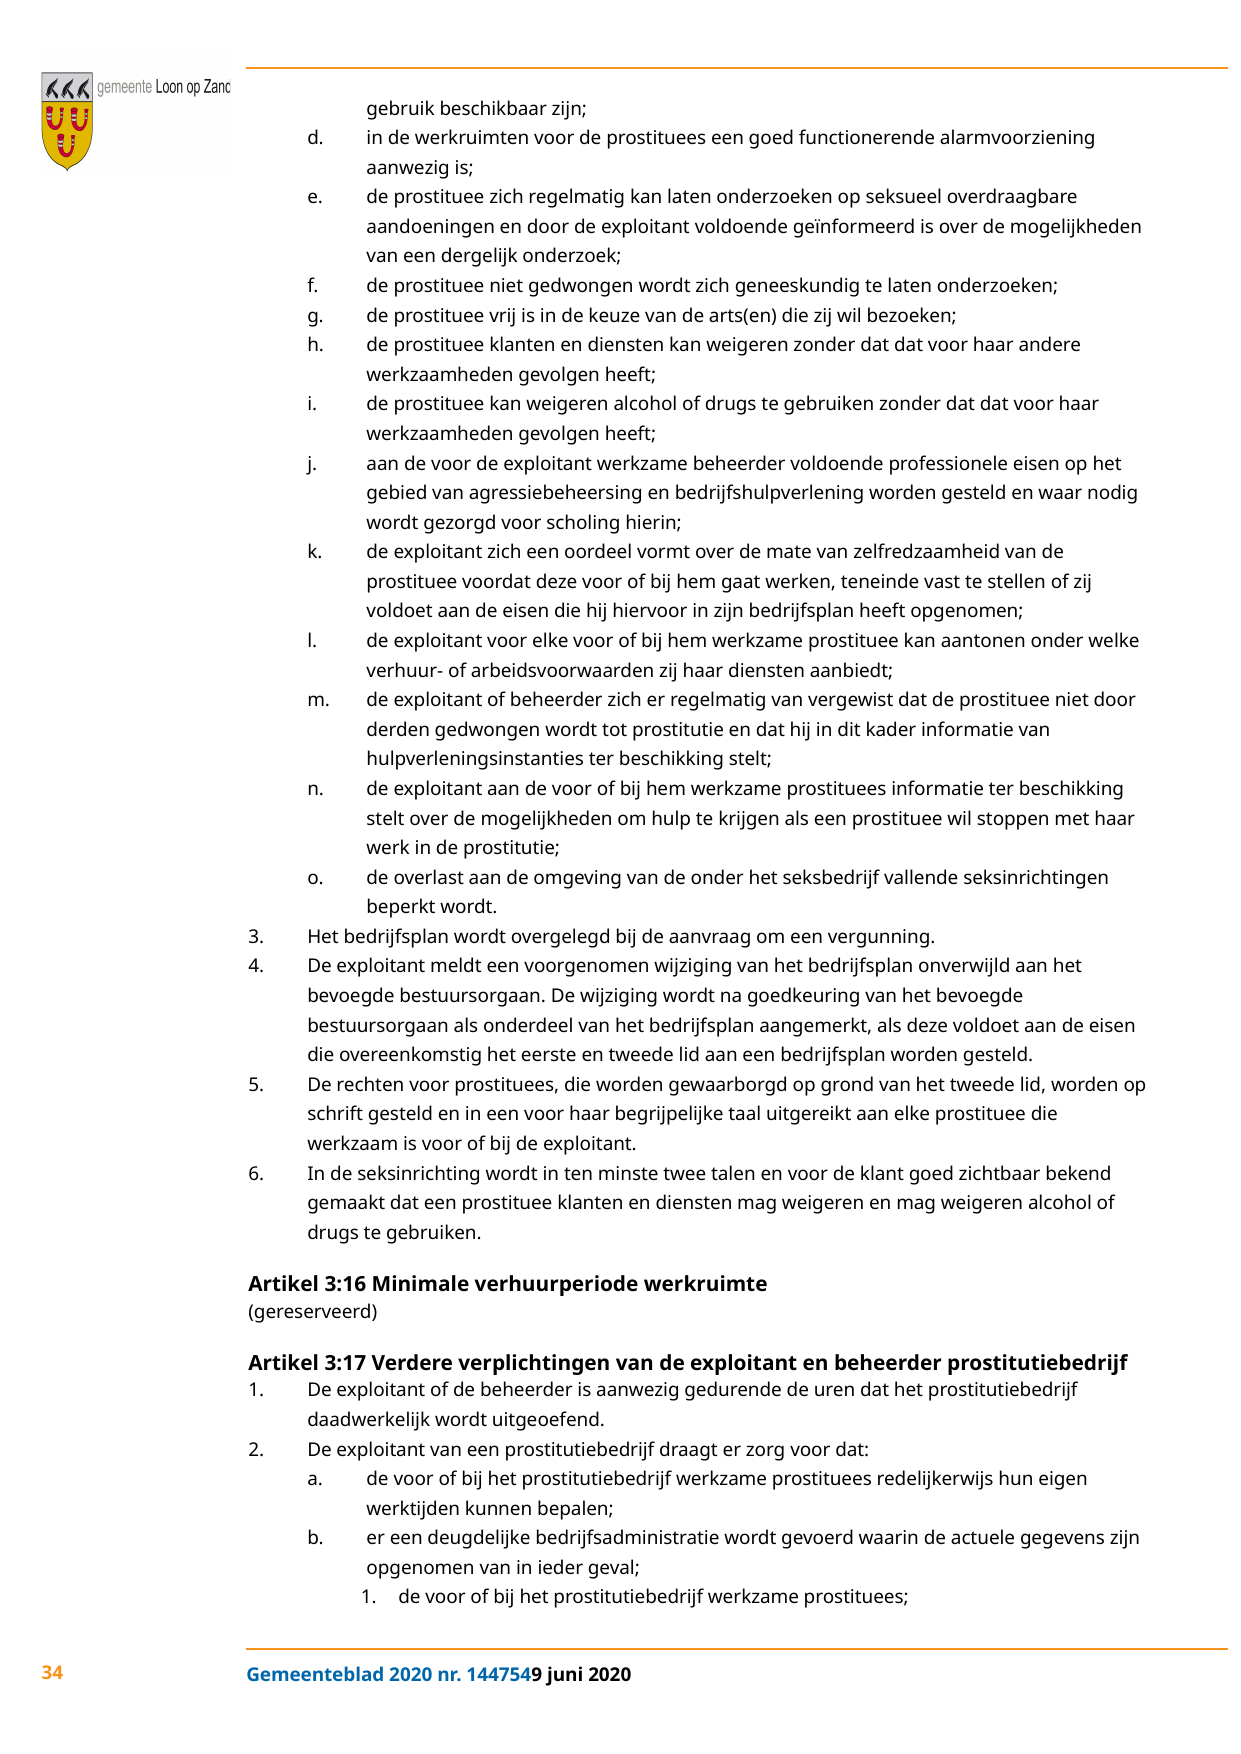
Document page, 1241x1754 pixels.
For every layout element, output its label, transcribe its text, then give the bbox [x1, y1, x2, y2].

list gebruik beschikbaar zijn; [307, 95, 1152, 121]
list de prostituee niet gedwongen wordt zich geneeskundig te laten onderzoeken; [307, 272, 1152, 298]
text Artikel 3:16 Minimale verhuurperiode werkruimte [248, 1269, 1152, 1298]
list de prostituee vrij is in de keuze van de arts(en) die zij wil bezoeken; [307, 302, 1152, 328]
list de voor of bij het prostitutiebedrijf werkzame prostituees redelijkerwijs hun eigen werktijden kunnen bepalen; [307, 1465, 1152, 1521]
list er een deugdelijke bedrijfsadministratie wordt gevoerd waarin de actuele gegevens zijn opgenomen van in ieder geval; [307, 1524, 1152, 1580]
list de overlast aan de omgeving van de onder het seksbedrijf vallende seksinrichtingen beperkt wordt. [307, 864, 1152, 919]
text (gereserveerd) [248, 1298, 1152, 1323]
list de exploitant aan de voor of bij hem werkzame prostituees informatie ter beschikking stelt over de mogelijkheden om hulp te krijgen als een prostituee wil stoppen met haar werk in de prostitutie; [307, 775, 1152, 860]
list de prostituee kan weigeren alcohol of drugs te gebruiken zonder dat dat voor haar werkzaamheden gevolgen heeft; [307, 391, 1152, 446]
list In de seksinrichting wordt in ten minste twee talen en voor de klant goed zichtbaar bekend gemaakt dat een prostituee klanten en diensten mag weigeren en mag weigeren alcohol of drugs te gebruiken. [248, 1160, 1152, 1245]
list de exploitant voor elke voor of bij hem werkzame prostituee kan aantonen onder welke verhuur- of arbeidsvoorwaarden zij haar diensten aanbiedt; [307, 627, 1152, 683]
list De exploitant meldt een voorgenomen wijziging van het bedrijfsplan onverwijld aan het bevoegde bestuursorgaan. De wijziging wordt na goedkeuring van het bevoegde bestuursorgaan als onderdeel van het bedrijfsplan aangemerkt, als deze voldoet aan de eisen die overeenkomstig het eerste en tweede lid aan een bedrijfsplan worden gesteld. [248, 953, 1152, 1067]
text Artikel 3:17 Verdere verplichtingen van de exploitant en beheerder prostitutiebedrijf [248, 1348, 1152, 1377]
list de voor of bij het prostitutiebedrijf werkzame prostituees; [361, 1584, 1152, 1609]
list aan de voor de exploitant werkzame beheerder voldoende professionele eisen op het gebied van agressiebeheersing en bedrijfshulpverlening worden gesteld en waar nodig wordt gezorgd voor scholing hierin; [307, 450, 1152, 535]
list de exploitant zich een oordeel vormt over de mate van zelfredzaamheid van de prostituee voordat deze voor of bij hem gaat werken, teneinde vast te stellen of zij voldoet aan de eisen die hij hiervoor in zijn bedrijfsplan heeft opgenomen; [307, 538, 1152, 623]
list de exploitant of beheerder zich er regelmatig van vergewist dat de prostituee niet door derden gedwongen wordt tot prostitutie en dat hij in dit kader informatie van hulpverleningsinstanties ter beschikking stelt; [307, 686, 1152, 771]
list de prostituee zich regelmatig kan laten onderzoeken op seksueel overdraagbare aandoeningen en door de exploitant voldoende geïnformeerd is over de mogelijkheden van een dergelijk onderzoek; [307, 183, 1152, 268]
list in de werkruimten voor de prostituees een goed functionerende alarmvoorziening aanwezig is; [307, 124, 1152, 180]
list Het bedrijfsplan wordt overgelegd bij de aanvraag om een vergunning. [248, 923, 1152, 949]
list de prostituee klanten en diensten kan weigeren zonder dat dat voor haar andere werkzaamheden gevolgen heeft; [307, 331, 1152, 387]
list De exploitant of de beheerder is aanwezig gedurende de uren dat het prostitutiebedrijf daadwerkelijk wordt uitgeoefend. [248, 1377, 1152, 1432]
picture [41, 47, 231, 172]
list De rechten voor prostituees, die worden gewaarborgd op grond van het tweede lid, worden op schrift gesteld en in een voor haar begrijpelijke taal uitgereikt aan elke prostituee die werkzaam is voor of bij de exploitant. [248, 1071, 1152, 1156]
list De exploitant van een prostitutiebedrijf draagt er zorg voor dat: [248, 1436, 1152, 1462]
